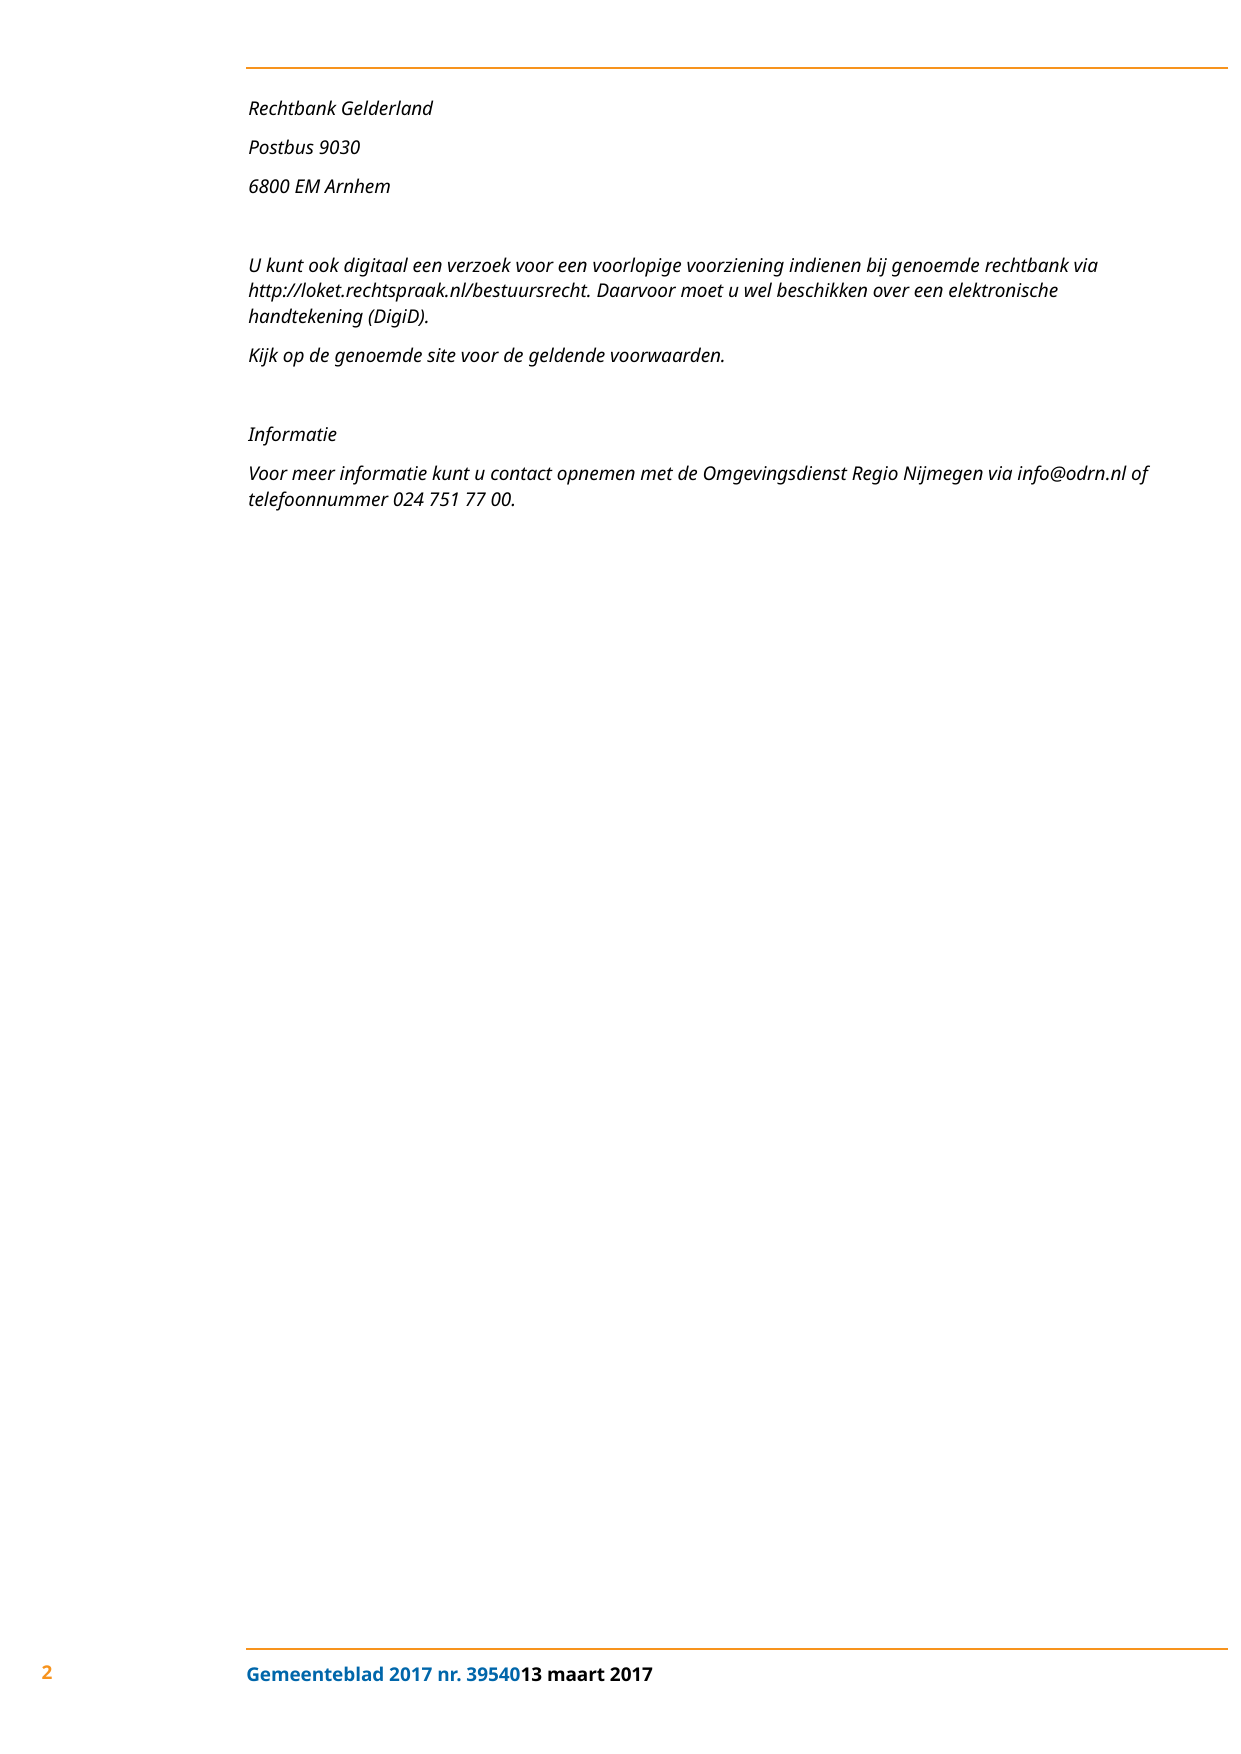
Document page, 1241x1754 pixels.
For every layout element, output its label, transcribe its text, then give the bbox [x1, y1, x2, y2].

text Kijk op de genoemde site voor de geldende voorwaarden. [248, 343, 1152, 368]
text U kunt ook digitaal een verzoek voor een voorlopige voorziening indienen bij genoemde rechtbank via http://loket.rechtspraak.nl/bestuursrecht. Daarvoor moet u wel beschikken over een elektronische handtekening (DigiD). [248, 252, 1152, 329]
text Postbus 9030 [248, 134, 1152, 160]
picture [41, 47, 231, 172]
text Voor meer informatie kunt u contact opnemen met de Omgevingsdienst Regio Nijmegen via info@odrn.nl of telefoonnummer 024 751 77 00. [248, 460, 1152, 512]
text 6800 EM Arnhem [248, 173, 1152, 199]
text Rechtbank Gelderland [248, 95, 1152, 121]
text Informatie [248, 421, 1152, 447]
